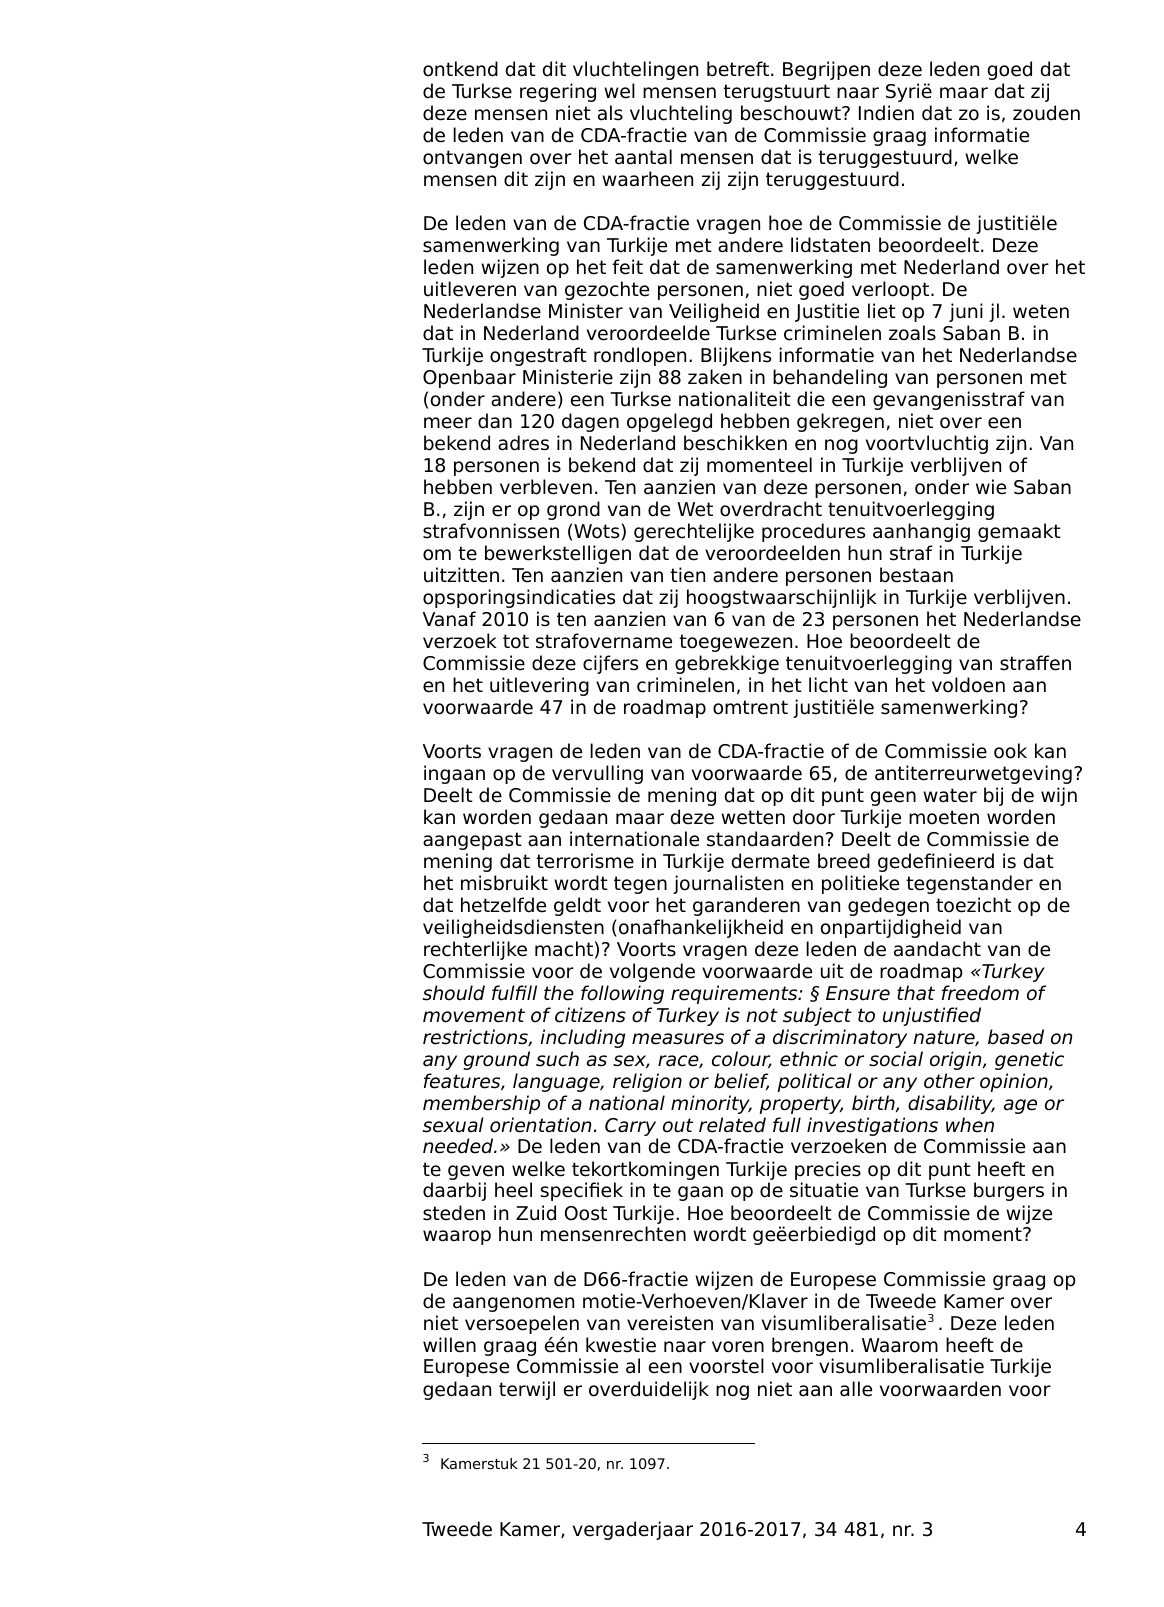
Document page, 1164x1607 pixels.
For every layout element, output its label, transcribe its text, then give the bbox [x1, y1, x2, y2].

text De leden van de D66-fractie wijzen de Europese Commissie graag op de aangenomen motie-Verhoeven/Klaver in de Tweede Kamer over niet versoepelen van vereisten van visumliberalisatie. Deze leden willen graag één kwestie naar voren brengen. Waarom heeft de Europese Commissie al een voorstel voor visumliberalisatie Turkije gedaan terwijl er overduidelijk nog niet aan alle voorwaarden voor [422, 1268, 1087, 1400]
text Kamerstuk 21 501-20, nr. 1097. [422, 1452, 1087, 1474]
text De leden van de CDA-fractie vragen hoe de Commissie de justitiële samenwerking van Turkije met andere lidstaten beoordeelt. Deze leden wijzen op het feit dat de samenwerking met Nederland over het uitleveren van gezochte personen, niet goed verloopt. De Nederlandse Minister van Veiligheid en Justitie liet op 7 juni jl. weten dat in Nederland veroordeelde Turkse criminelen zoals Saban B. in Turkije ongestraft rondlopen. Blijkens informatie van het Nederlandse Openbaar Ministerie zijn 88 zaken in behandeling van personen met (onder andere) een Turkse nationaliteit die een gevangenisstraf van meer dan 120 dagen opgelegd hebben gekregen, niet over een bekend adres in Nederland beschikken en nog voortvluchtig zijn. Van 18 personen is bekend dat zij momenteel in Turkije verblijven of hebben verbleven. Ten aanzien van deze personen, onder wie Saban B., zijn er op grond van de Wet overdracht tenuitvoerlegging strafvonnissen (Wots) gerechtelijke procedures aanhangig gemaakt om te bewerkstelligen dat de veroordeelden hun straf in Turkije uitzitten. Ten aanzien van tien andere personen bestaan opsporingsindicaties dat zij hoogstwaarschijnlijk in Turkije verblijven. Vanaf 2010 is ten aanzien van 6 van de 23 personen het Nederlandse verzoek tot strafovername toegewezen. Hoe beoordeelt de Commissie deze cijfers en gebrekkige tenuitvoerlegging van straffen en het uitlevering van criminelen, in het licht van het voldoen aan voorwaarde 47 in de roadmap omtrent justitiële samenwerking? [422, 213, 1087, 719]
text Voorts vragen de leden van de CDA-fractie of de Commissie ook kan ingaan op de vervulling van voorwaarde 65, de antiterreurwetgeving? Deelt de Commissie de mening dat op dit punt geen water bij de wijn kan worden gedaan maar deze wetten door Turkije moeten worden aangepast aan internationale standaarden? Deelt de Commissie de mening dat terrorisme in Turkije dermate breed gedefinieerd is dat het misbruikt wordt tegen journalisten en politieke tegenstander en dat hetzelfde geldt voor het garanderen van gedegen toezicht op de veiligheidsdiensten (onafhankelijkheid en onpartijdigheid van rechterlijke macht)? Voorts vragen deze leden de aandacht van de Commissie voor de volgende voorwaarde uit de roadmap «Turkey should fulfill the following requirements: § Ensure that freedom of movement of citizens of Turkey is not subject to unjustified restrictions, including measures of a discriminatory nature, based on any ground such as sex, race, colour, ethnic or social origin, genetic features, language, religion or belief, political or any other opinion, membership of a national minority, property, birth, disability, age or sexual orientation. Carry out related full investigations when needed.» De leden van de CDA-fractie verzoeken de Commissie aan te geven welke tekortkomingen Turkije precies op dit punt heeft en daarbij heel specifiek in te gaan op de situatie van Turkse burgers in steden in Zuid Oost Turkije. Hoe beoordeelt de Commissie de wijze waarop hun mensenrechten wordt geëerbiedigd op dit moment? [422, 741, 1087, 1246]
text ontkend dat dit vluchtelingen betreft. Begrijpen deze leden goed dat de Turkse regering wel mensen terugstuurt naar Syrië maar dat zij deze mensen niet als vluchteling beschouwt? Indien dat zo is, zouden de leden van de CDA-fractie van de Commissie graag informatie ontvangen over het aantal mensen dat is teruggestuurd, welke mensen dit zijn en waarheen zij zijn teruggestuurd. [422, 59, 1087, 191]
